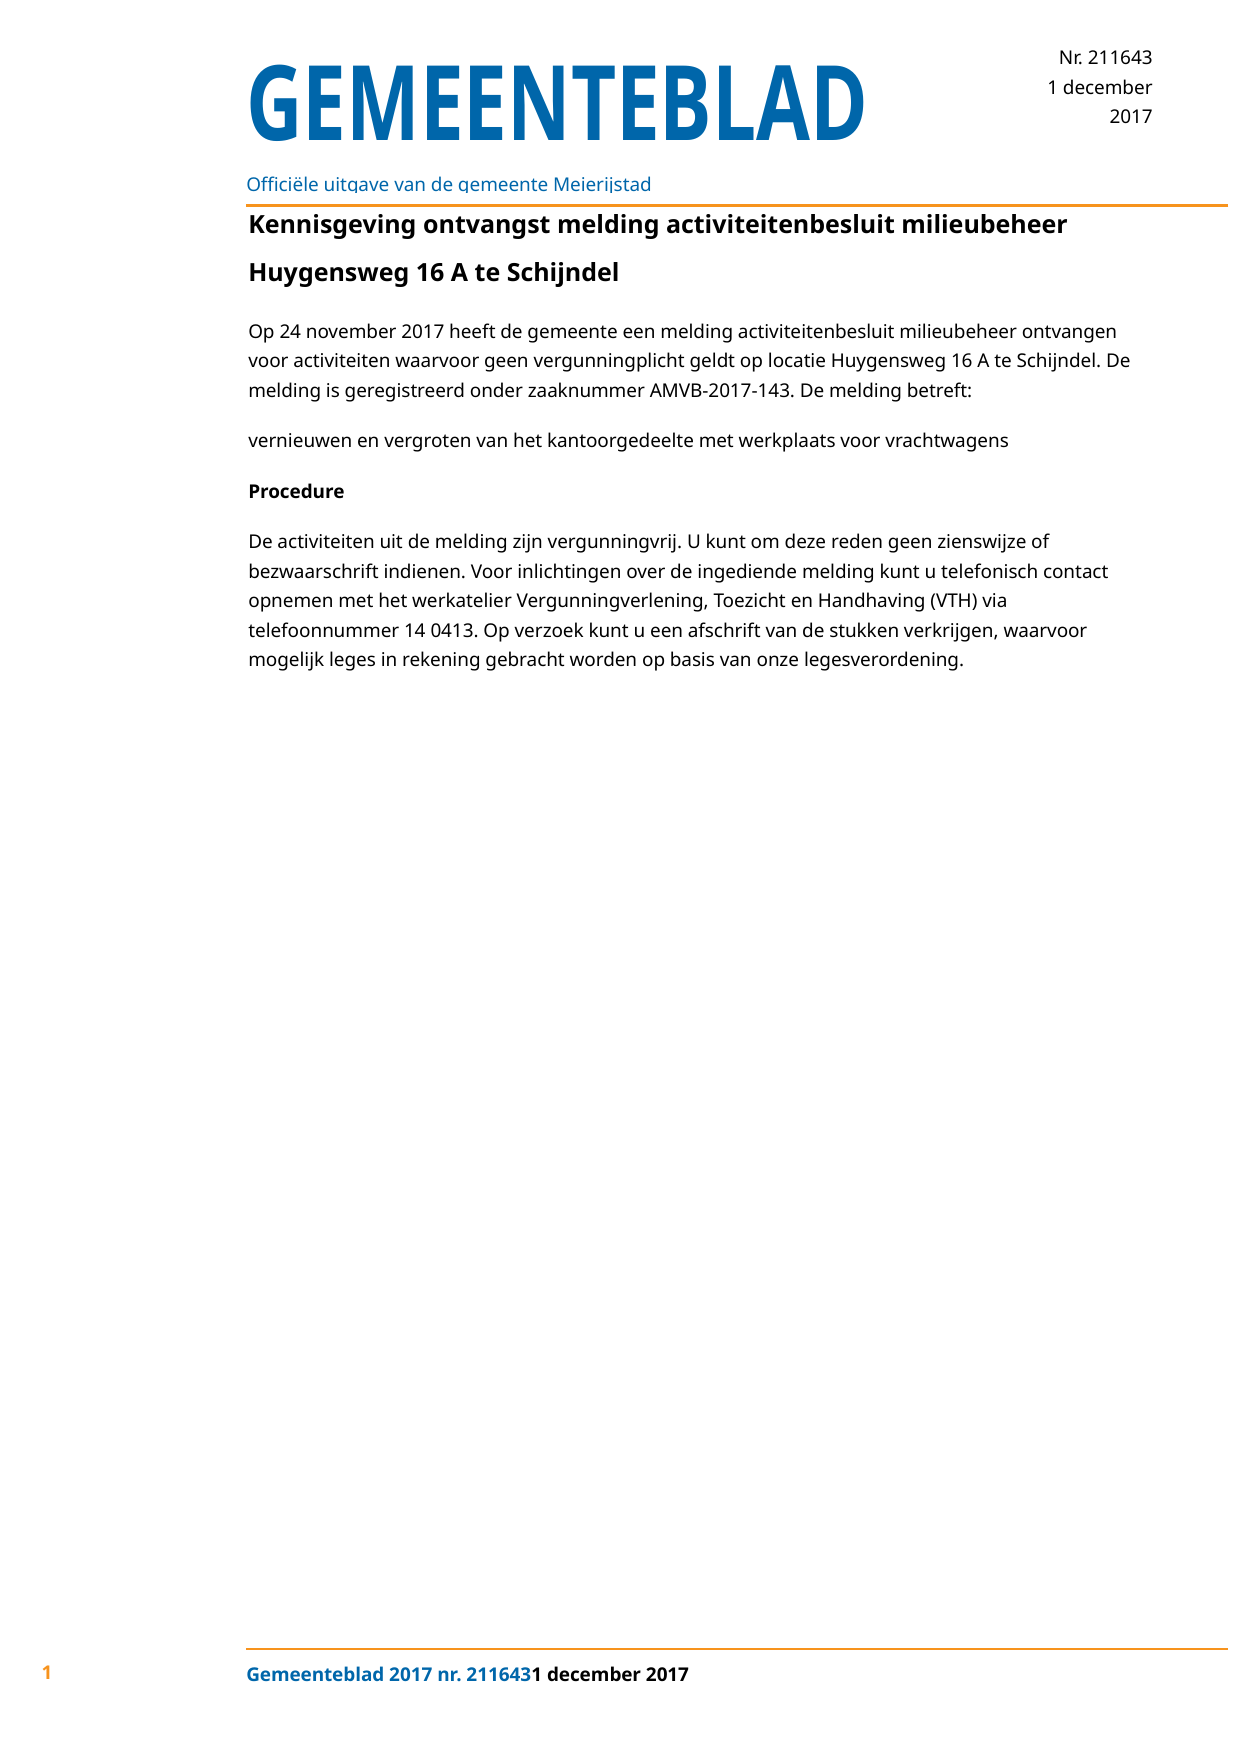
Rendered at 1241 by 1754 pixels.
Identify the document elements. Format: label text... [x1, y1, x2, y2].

text De activiteiten uit de melding zijn vergunningvrij. U kunt om deze reden geen zienswijze of bezwaarschrift indienen. Voor inlichtingen over de ingediende melding kunt u telefonisch contact opnemen met het werkatelier Vergunningverlening, Toezicht en Handhaving (VTH) via telefoonnummer 14 0413. Op verzoek kunt u een afschrift van de stukken verkrijgen, waarvoor mogelijk leges in rekening gebracht worden op basis van onze legesverordening. [248, 528, 1152, 672]
text Kennisgeving ontvangst melding activiteitenbesluit milieubeheer Huygensweg 16 A te Schijndel [248, 207, 1152, 288]
text Op 24 november 2017 heeft de gemeente een melding activiteitenbesluit milieubeheer ontvangen voor activiteiten waarvoor geen vergunningplicht geldt op locatie Huygensweg 16 A te Schijndel. De melding is geregistreerd onder zaaknummer AMVB-2017-143. De melding betreft: [248, 318, 1152, 403]
picture [41, 47, 231, 172]
text vernieuwen en vergroten van het kantoorgedeelte met werkplaats voor vrachtwagens [248, 427, 1152, 453]
text Procedure [248, 478, 1152, 504]
